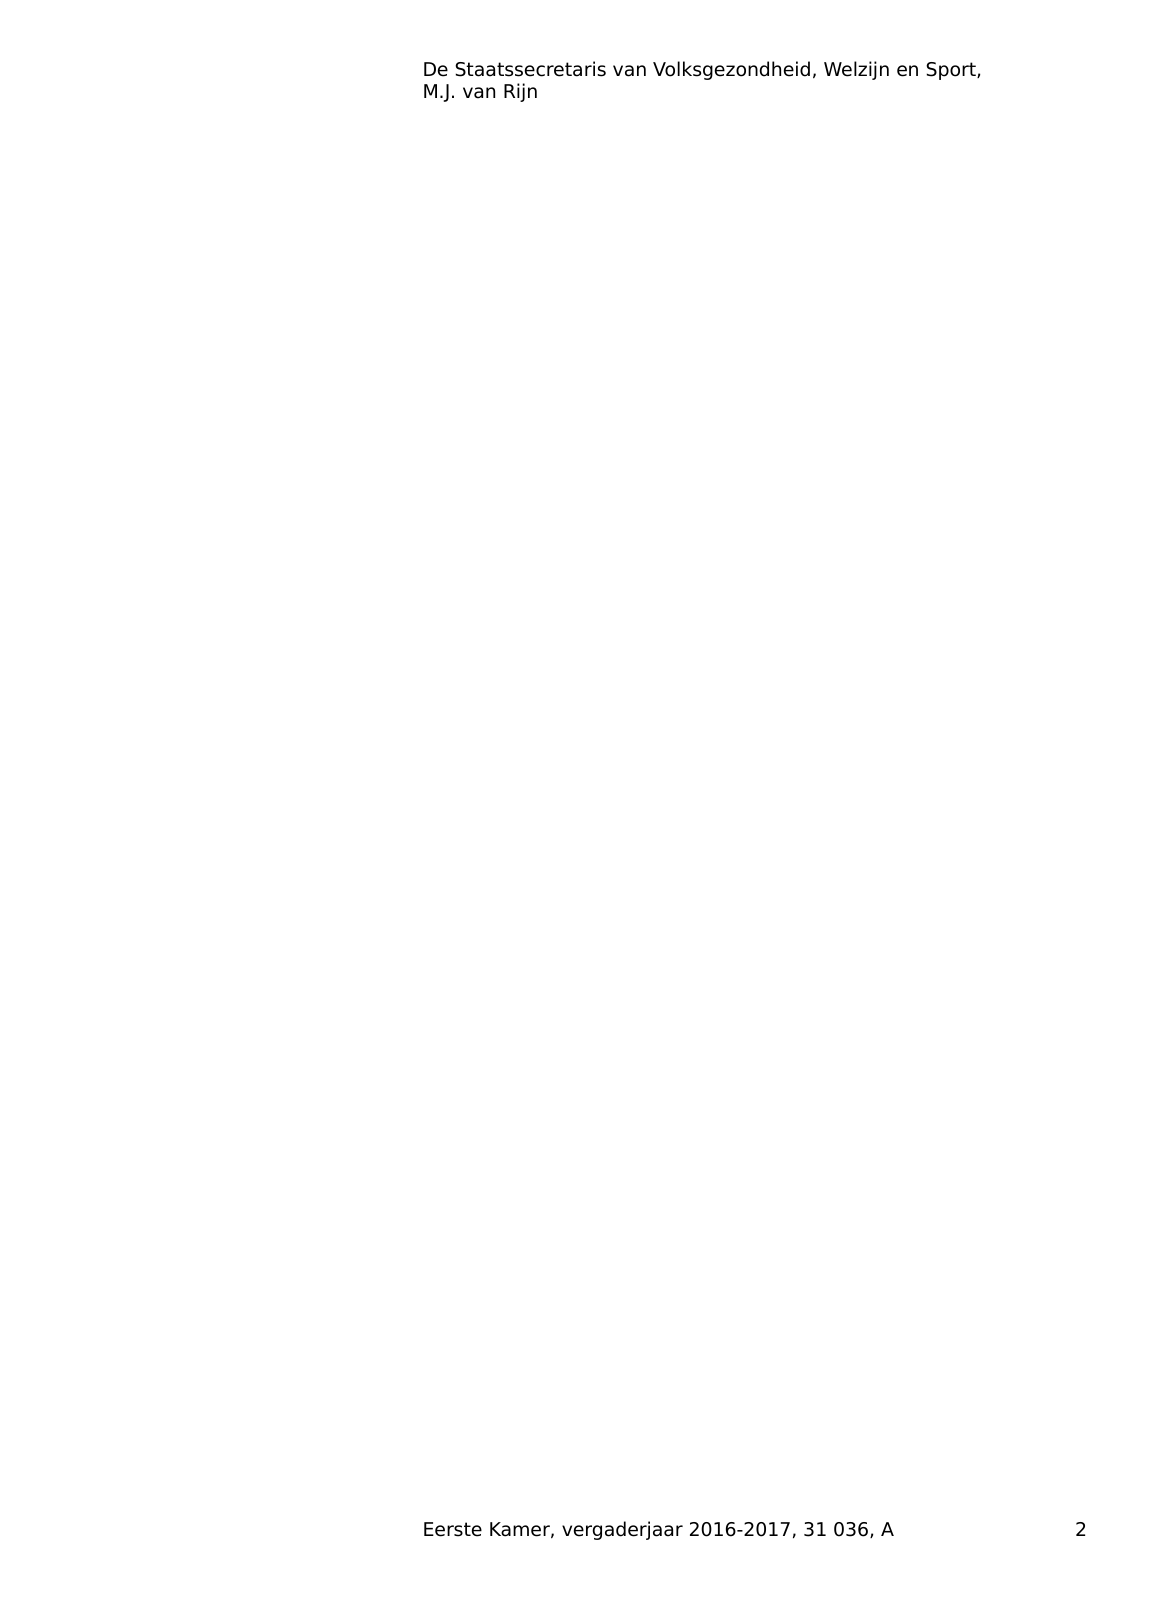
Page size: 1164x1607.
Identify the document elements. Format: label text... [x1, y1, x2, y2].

text De Staatssecretaris van Volksgezondheid, Welzijn en Sport, M.J. van Rijn [422, 59, 1087, 103]
